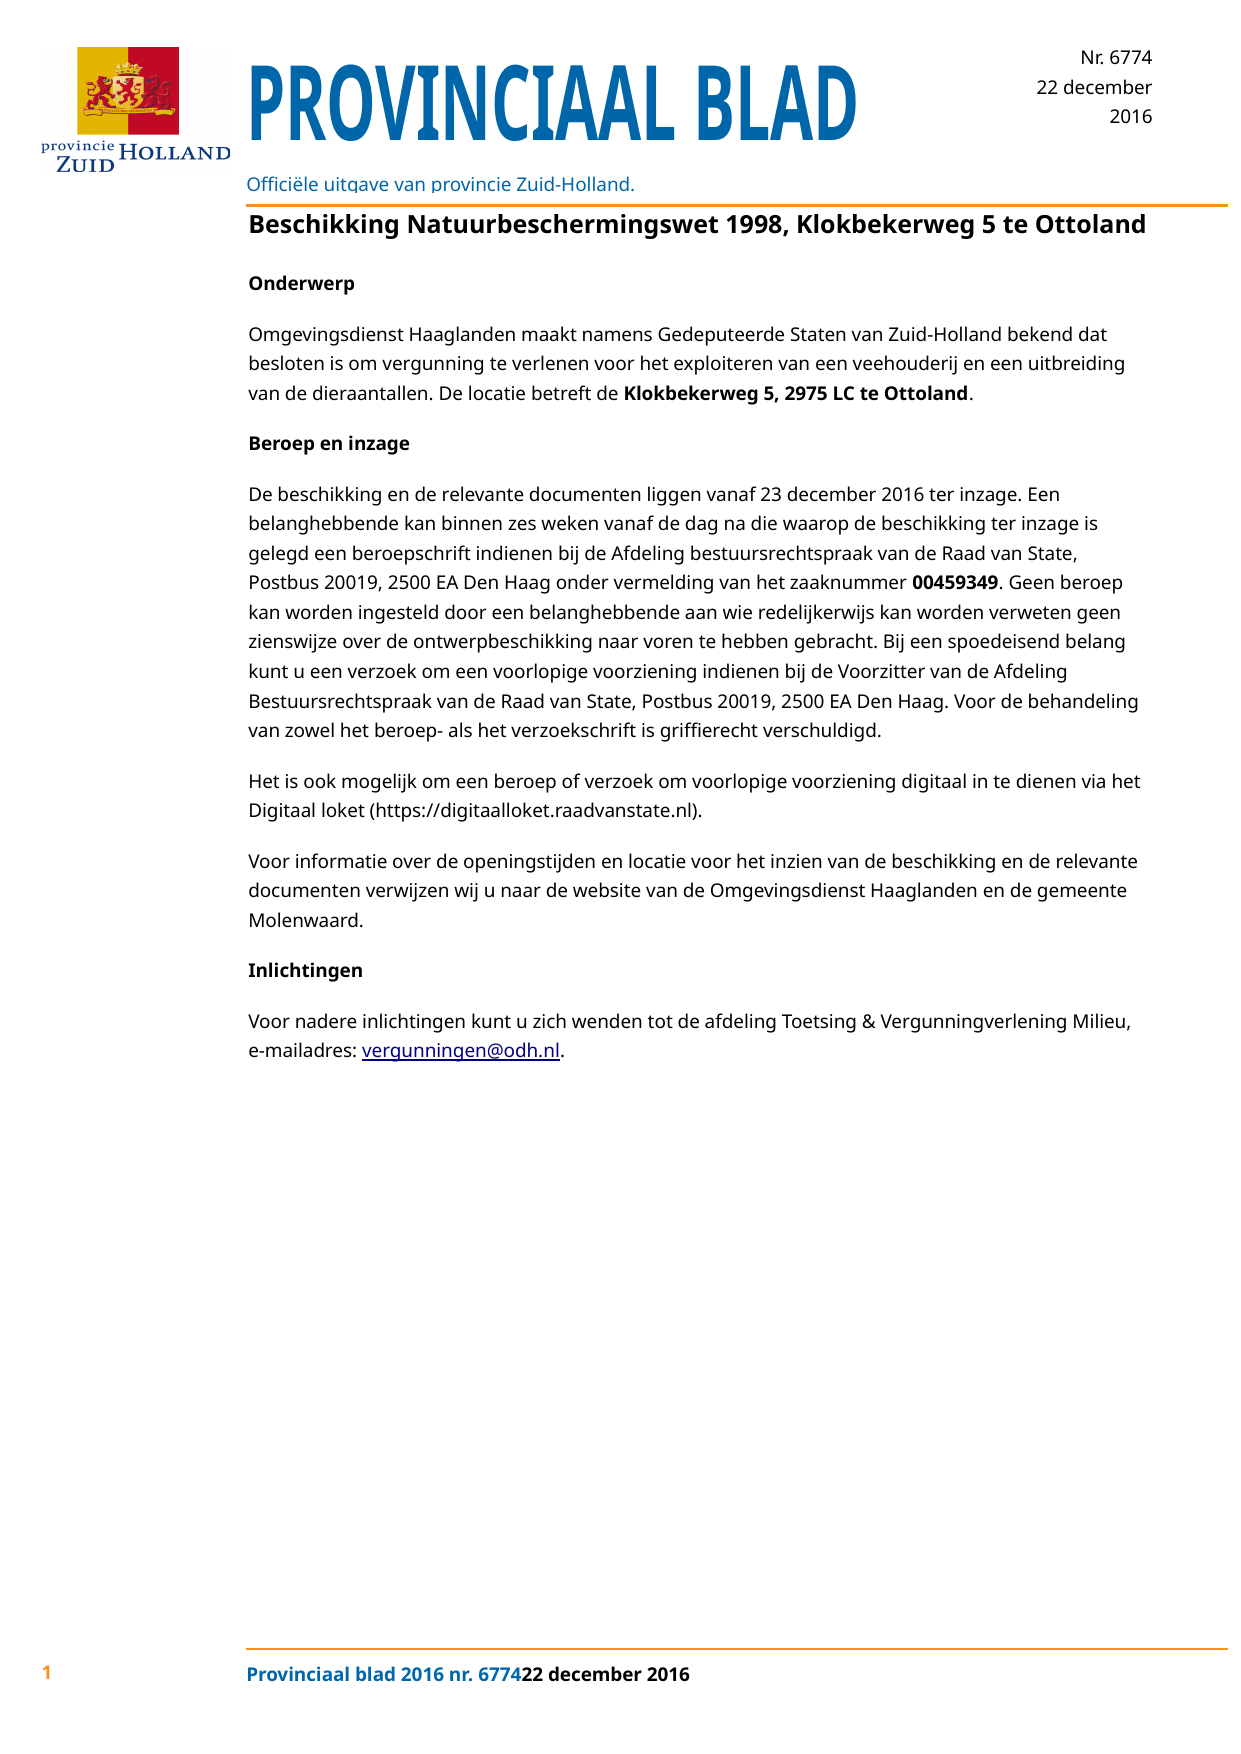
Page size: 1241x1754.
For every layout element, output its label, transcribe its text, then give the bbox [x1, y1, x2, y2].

picture [41, 47, 231, 172]
text Inlichtingen [248, 957, 1152, 983]
text Onderwerp [248, 270, 1152, 296]
text De beschikking en de relevante documenten liggen vanaf 23 december 2016 ter inzage. Een belanghebbende kan binnen zes weken vanaf de dag na die waarop de beschikking ter inzage is gelegd een beroepschrift indienen bij de Afdeling bestuursrechtspraak van de Raad van State, Postbus 20019, 2500 EA Den Haag onder vermelding van het zaaknummer 00459349. Geen beroep kan worden ingesteld door een belanghebbende aan wie redelijkerwijs kan worden verweten geen zienswijze over de ontwerpbeschikking naar voren te hebben gebracht. Bij een spoedeisend belang kunt u een verzoek om een voorlopige voorziening indienen bij de Voorzitter van de Afdeling Bestuursrechtspraak van de Raad van State, Postbus 20019, 2500 EA Den Haag. Voor de behandeling van zowel het beroep- als het verzoekschrift is griffierecht verschuldigd. [248, 481, 1152, 743]
text Voor nadere inlichtingen kunt u zich wenden tot de afdeling Toetsing & Vergunningverlening Milieu, e-mailadres: vergunningen@odh.nl. [248, 1008, 1152, 1063]
text Voor informatie over de openingstijden en locatie voor het inzien van de beschikking en de relevante documenten verwijzen wij u naar de website van de Omgevingsdienst Haaglanden en de gemeente Molenwaard. [248, 848, 1152, 933]
text Beschikking Natuurbeschermingswet 1998, Klokbekerweg 5 te Ottoland [248, 207, 1152, 241]
text Beroep en inzage [248, 430, 1152, 456]
text Het is ook mogelijk om een beroep of verzoek om voorlopige voorziening digitaal in te dienen via het Digitaal loket (https://digitaalloket.raadvanstate.nl). [248, 768, 1152, 823]
text Omgevingsdienst Haaglanden maakt namens Gedeputeerde Staten van Zuid-Holland bekend dat besloten is om vergunning te verlenen voor het exploiteren van een veehouderij en een uitbreiding van de dieraantallen. De locatie betreft de Klokbekerweg 5, 2975 LC te Ottoland. [248, 321, 1152, 406]
